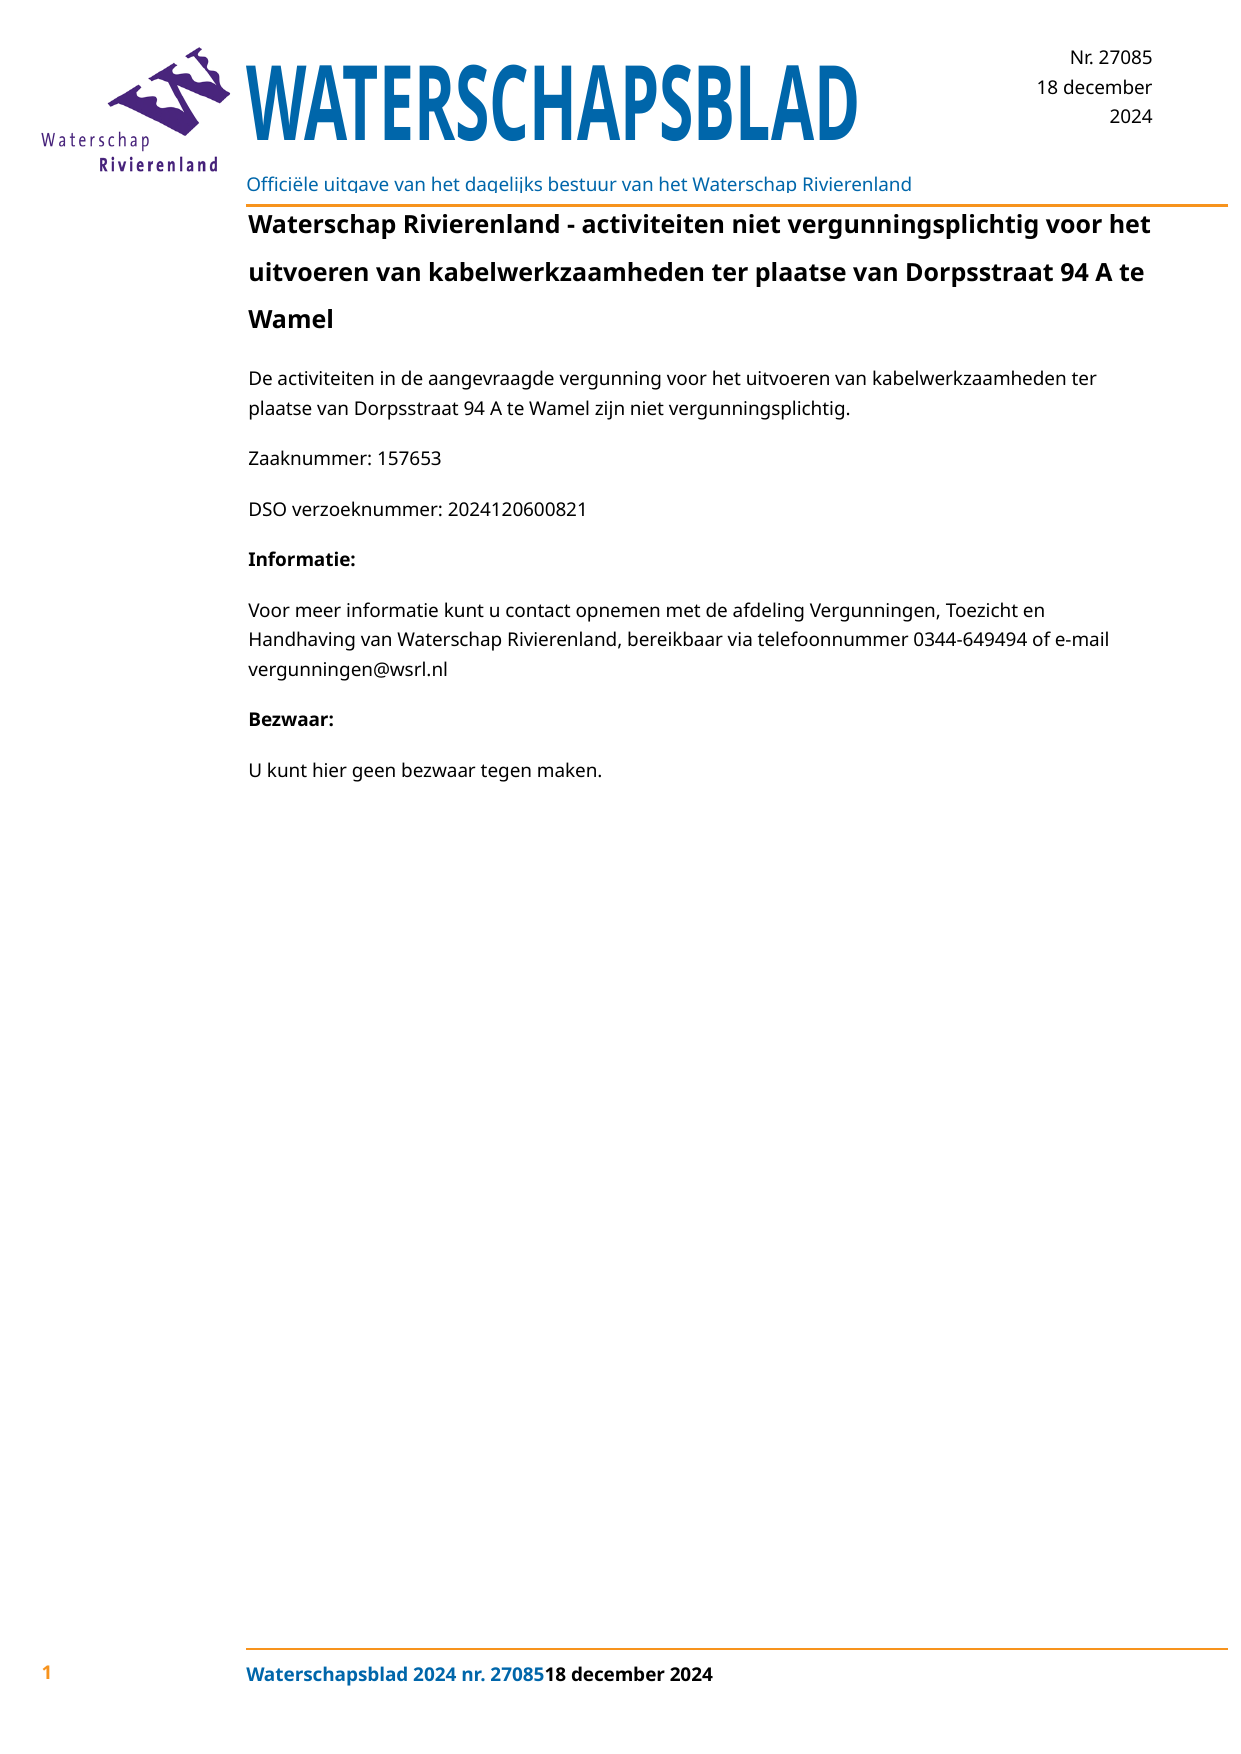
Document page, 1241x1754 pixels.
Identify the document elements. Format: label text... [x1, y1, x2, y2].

text Informatie: [248, 546, 1152, 572]
picture [41, 47, 231, 172]
text DSO verzoeknummer: 2024120600821 [248, 496, 1152, 522]
text Waterschap Rivierenland - activiteiten niet vergunningsplichtig voor het uitvoeren van kabelwerkzaamheden ter plaatse van Dorpsstraat 94 A te Wamel [248, 207, 1152, 336]
text Bezwaar: [248, 706, 1152, 732]
text Zaaknummer: 157653 [248, 446, 1152, 471]
text Voor meer informatie kunt u contact opnemen met de afdeling Vergunningen, Toezicht en Handhaving van Waterschap Rivierenland, bereikbaar via telefoonnummer 0344-649494 of e-mail vergunningen@wsrl.nl [248, 597, 1152, 682]
text U kunt hier geen bezwaar tegen maken. [248, 757, 1152, 782]
text De activiteiten in de aangevraagde vergunning voor het uitvoeren van kabelwerkzaamheden ter plaatse van Dorpsstraat 94 A te Wamel zijn niet vergunningsplichtig. [248, 366, 1152, 421]
